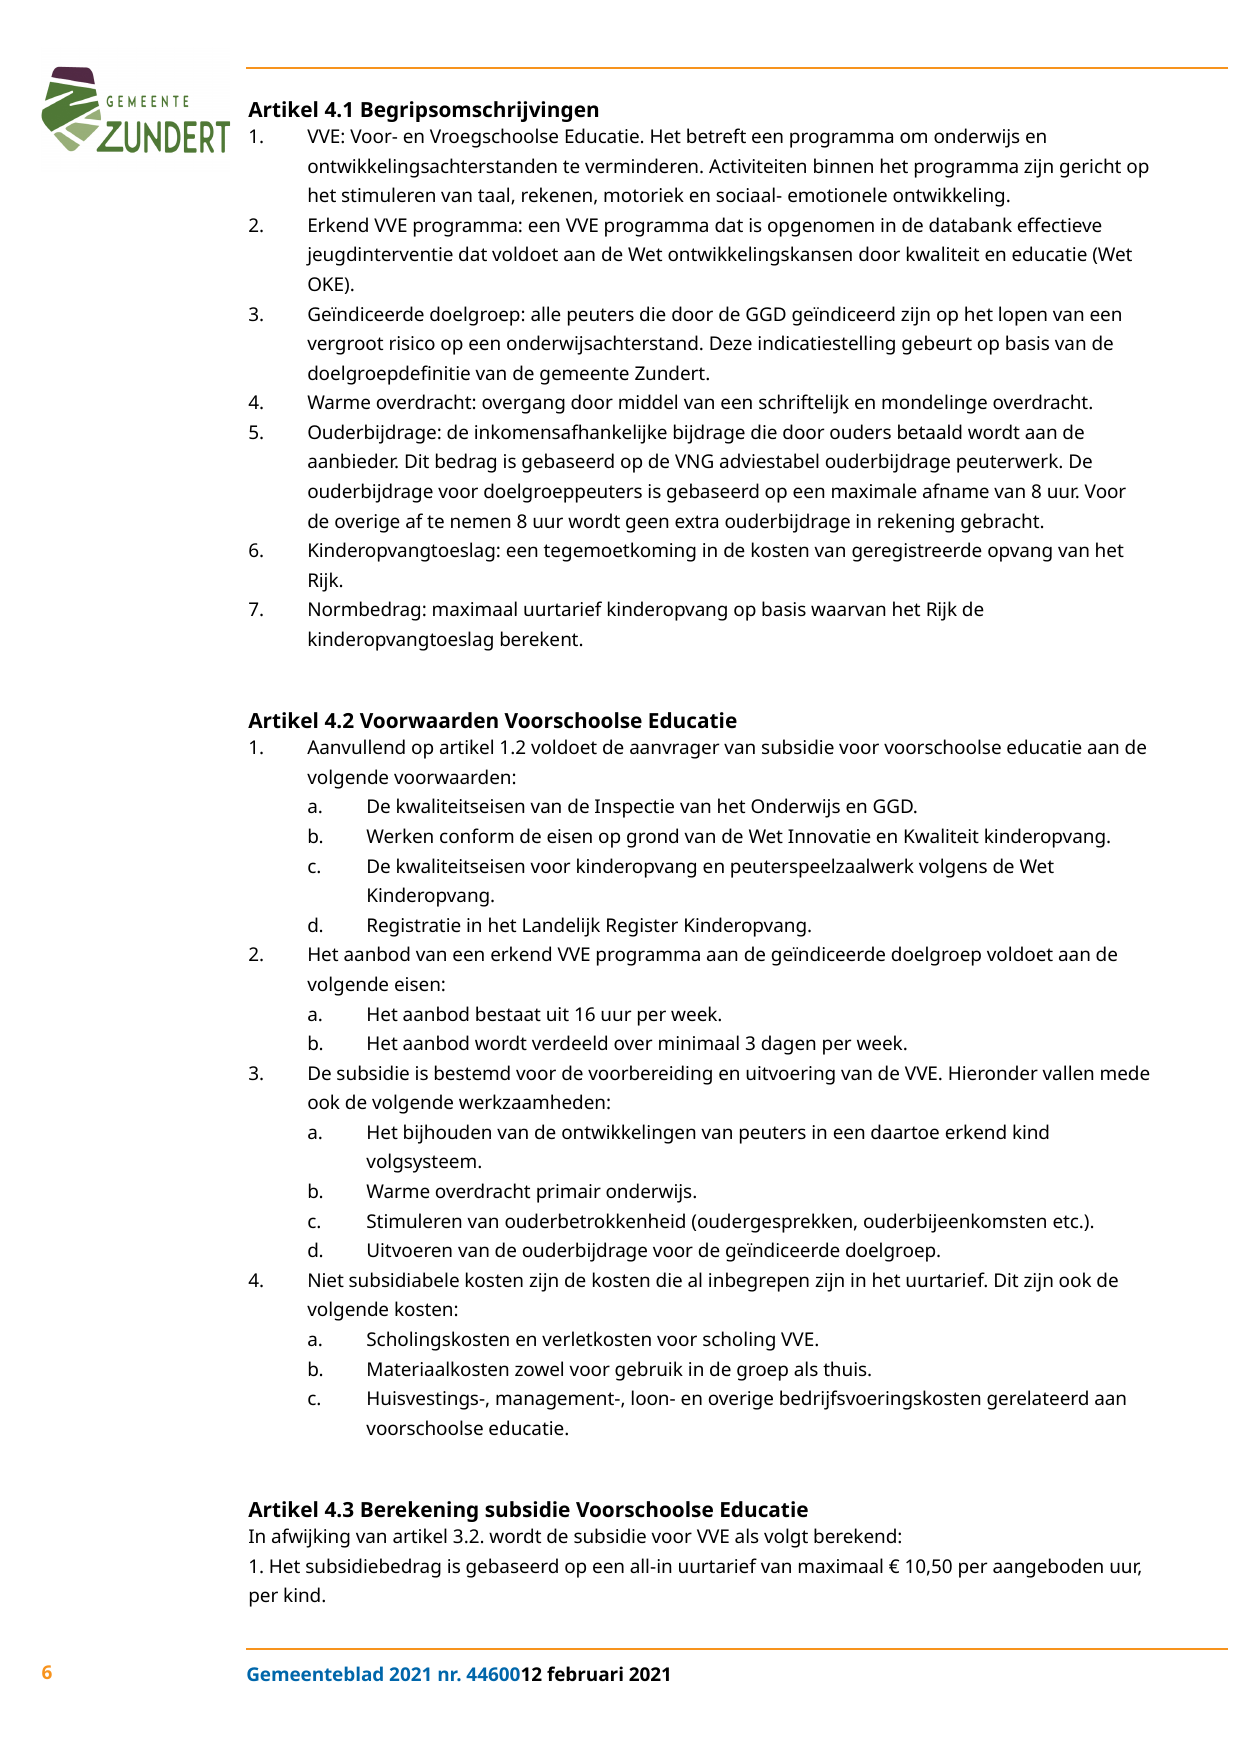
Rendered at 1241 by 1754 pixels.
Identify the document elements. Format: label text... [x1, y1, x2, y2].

list Registratie in het Landelijk Register Kinderopvang. [307, 912, 1152, 938]
text Artikel 4.2 Voorwaarden Voorschoolse Educatie [248, 706, 1152, 734]
list Werken conform de eisen op grond van de Wet Innovatie en Kwaliteit kinderopvang. [307, 823, 1152, 849]
text Artikel 4.3 Berekening subsidie Voorschoolse Educatie [248, 1495, 1152, 1523]
list Ouderbijdrage: de inkomensafhankelijke bijdrage die door ouders betaald wordt aan de aanbieder. Dit bedrag is gebaseerd op de VNG adviestabel ouderbijdrage peuterwerk. De ouderbijdrage voor doelgroeppeuters is gebaseerd op een maximale afname van 8 uur. Voor de overige af te nemen 8 uur wordt geen extra ouderbijdrage in rekening gebracht. [248, 419, 1152, 533]
list Stimuleren van ouderbetrokkenheid (oudergesprekken, ouderbijeenkomsten etc.). [307, 1208, 1152, 1234]
list Het aanbod bestaat uit 16 uur per week. [307, 1001, 1152, 1027]
list De kwaliteitseisen voor kinderopvang en peuterspeelzaalwerk volgens de Wet Kinderopvang. [307, 853, 1152, 908]
list Uitvoeren van de ouderbijdrage voor de geïndiceerde doelgroep. [307, 1237, 1152, 1263]
list Het aanbod van een erkend VVE programma aan de geïndiceerde doelgroep voldoet aan de volgende eisen: [248, 942, 1152, 997]
list Kinderopvangtoeslag: een tegemoetkoming in de kosten van geregistreerde opvang van het Rijk. [248, 537, 1152, 593]
list Aanvullend op artikel 1.2 voldoet de aanvrager van subsidie voor voorschoolse educatie aan de volgende voorwaarden: [248, 734, 1152, 790]
text Artikel 4.1 Begripsomschrijvingen [248, 95, 1152, 123]
list Het bijhouden van de ontwikkelingen van peuters in een daartoe erkend kind volgsysteem. [307, 1119, 1152, 1174]
list Scholingskosten en verletkosten voor scholing VVE. [307, 1326, 1152, 1352]
picture [41, 47, 231, 172]
list Niet subsidiabele kosten zijn de kosten die al inbegrepen zijn in het uurtarief. Dit zijn ook de volgende kosten: [248, 1267, 1152, 1322]
list Normbedrag: maximaal uurtarief kinderopvang op basis waarvan het Rijk de kinderopvangtoeslag berekent. [248, 597, 1152, 652]
list De subsidie is bestemd voor de voorbereiding en uitvoering van de VVE. Hieronder vallen mede ook de volgende werkzaamheden: [248, 1060, 1152, 1115]
list VVE: Voor- en Vroegschoolse Educatie. Het betreft een programma om onderwijs en ontwikkelingsachterstanden te verminderen. Activiteiten binnen het programma zijn gericht op het stimuleren van taal, rekenen, motoriek en sociaal- emotionele ontwikkeling. [248, 123, 1152, 208]
list Geïndiceerde doelgroep: alle peuters die door de GGD geïndiceerd zijn op het lopen van een vergroot risico op een onderwijsachterstand. Deze indicatiestelling gebeurt op basis van de doelgroepdefinitie van de gemeente Zundert. [248, 301, 1152, 386]
text 1. Het subsidiebedrag is gebaseerd op een all-in uurtarief van maximaal € 10,50 per aangeboden uur, per kind. [248, 1553, 1152, 1608]
text In afwijking van artikel 3.2. wordt de subsidie voor VVE als volgt berekend: [248, 1523, 1152, 1549]
list Het aanbod wordt verdeeld over minimaal 3 dagen per week. [307, 1030, 1152, 1056]
list Warme overdracht primair onderwijs. [307, 1178, 1152, 1204]
list Warme overdracht: overgang door middel van een schriftelijk en mondelinge overdracht. [248, 389, 1152, 415]
list De kwaliteitseisen van de Inspectie van het Onderwijs en GGD. [307, 794, 1152, 819]
list Huisvestings-, management-, loon- en overige bedrijfsvoeringskosten gerelateerd aan voorschoolse educatie. [307, 1385, 1152, 1441]
list Materiaalkosten zowel voor gebruik in de groep als thuis. [307, 1356, 1152, 1382]
list Erkend VVE programma: een VVE programma dat is opgenomen in de databank effectieve jeugdinterventie dat voldoet aan de Wet ontwikkelingskansen door kwaliteit en educatie (Wet OKE). [248, 212, 1152, 297]
